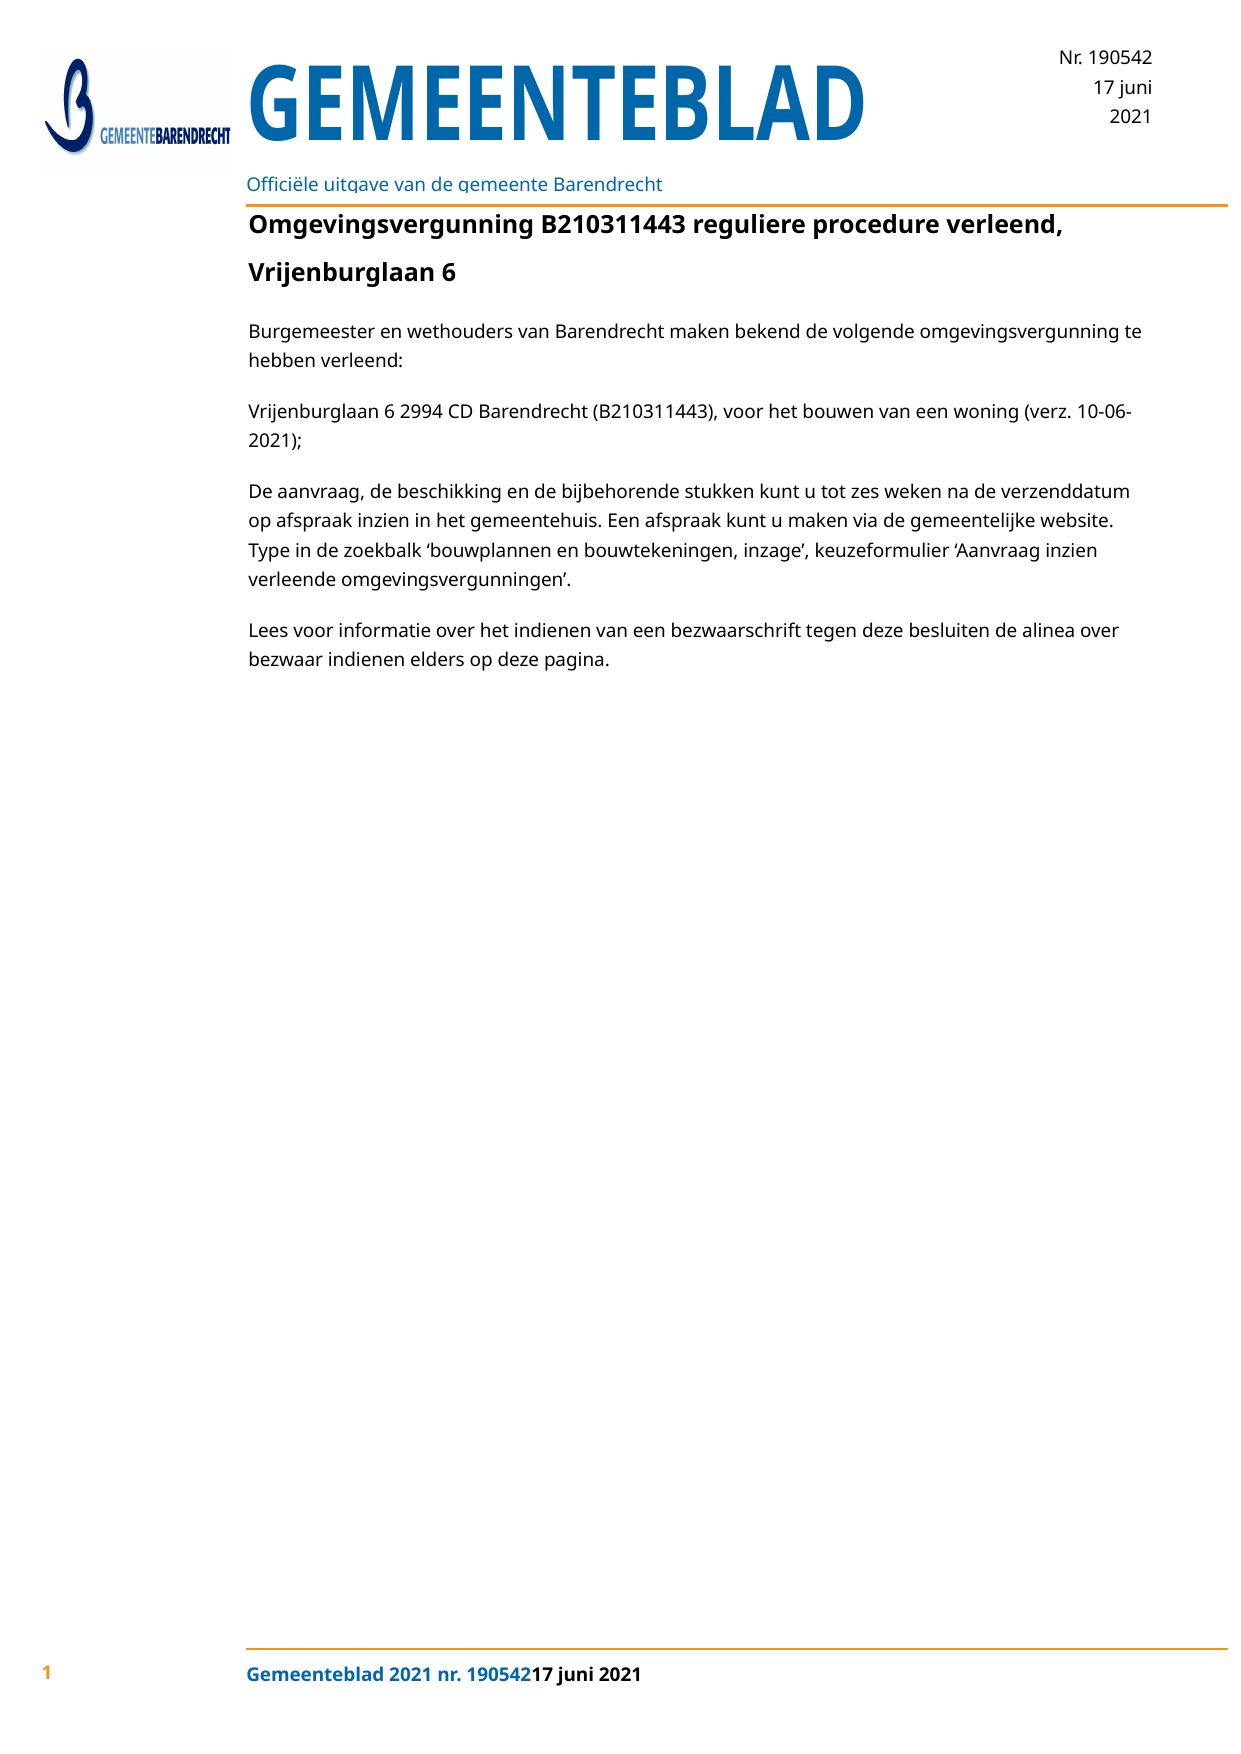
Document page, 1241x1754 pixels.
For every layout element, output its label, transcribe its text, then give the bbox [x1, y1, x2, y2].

picture [41, 47, 231, 172]
text Vrijenburglaan 6 2994 CD Barendrecht (B210311443), voor het bouwen van een woning (verz. 10-06-2021); [248, 398, 1152, 453]
text Burgemeester en wethouders van Barendrecht maken bekend de volgende omgevingsvergunning te hebben verleend: [248, 318, 1152, 373]
text Lees voor informatie over het indienen van een bezwaarschrift tegen deze besluiten de alinea over bezwaar indienen elders op deze pagina. [248, 617, 1152, 672]
text Omgevingsvergunning B210311443 reguliere procedure verleend, Vrijenburglaan 6 [248, 207, 1152, 288]
text De aanvraag, de beschikking en de bijbehorende stukken kunt u tot zes weken na de verzenddatum op afspraak inzien in het gemeentehuis. Een afspraak kunt u maken via de gemeentelijke website. Type in de zoekbalk ‘bouwplannen en bouwtekeningen, inzage’, keuzeformulier ‘Aanvraag inzien verleende omgevingsvergunningen’. [248, 478, 1152, 592]
